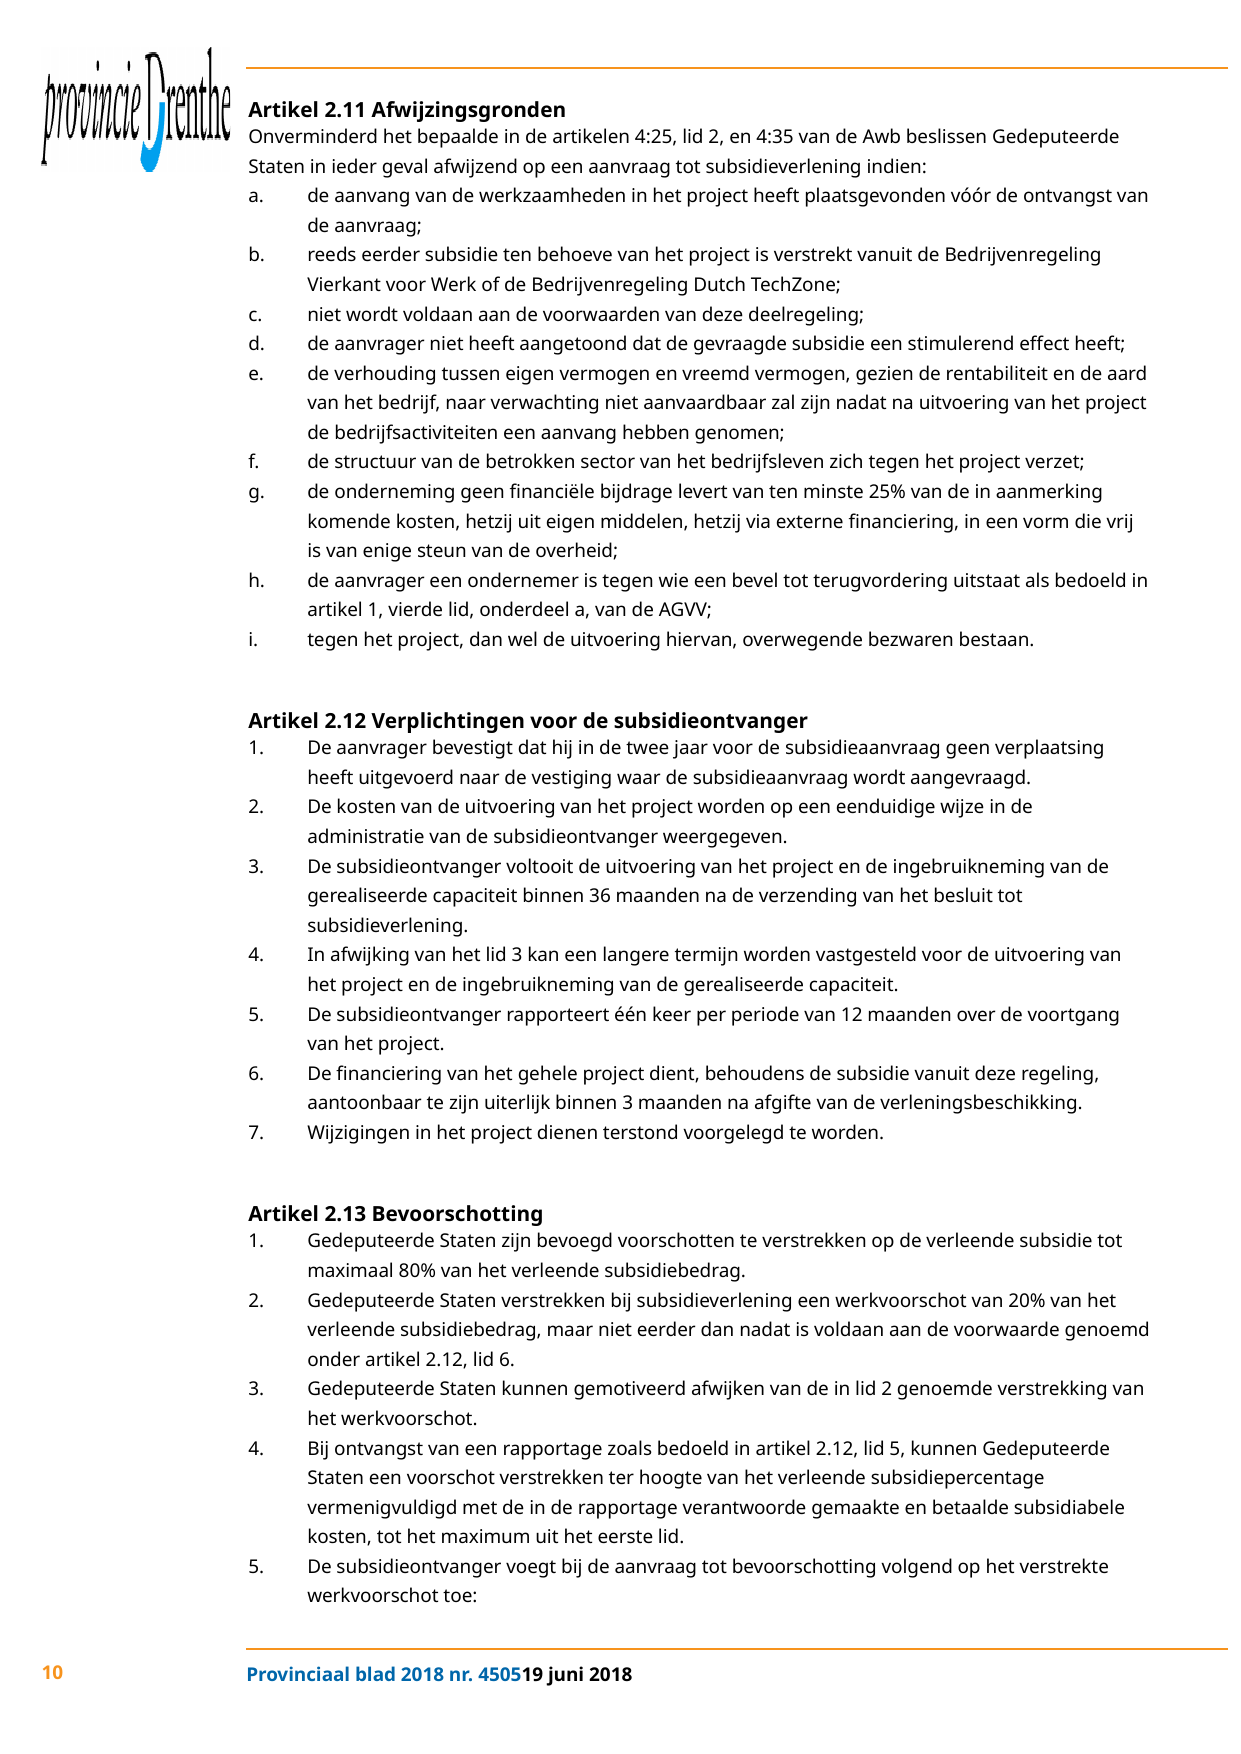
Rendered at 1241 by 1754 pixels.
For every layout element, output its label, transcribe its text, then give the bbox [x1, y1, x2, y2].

list de aanvrager een ondernemer is tegen wie een bevel tot terugvordering uitstaat als bedoeld in artikel 1, vierde lid, onderdeel a, van de AGVV; [248, 567, 1152, 622]
list Gedeputeerde Staten kunnen gemotiveerd afwijken van de in lid 2 genoemde verstrekking van het werkvoorschot. [248, 1376, 1152, 1431]
list De subsidieontvanger voltooit de uitvoering van het project en de ingebruikneming van de gerealiseerde capaciteit binnen 36 maanden na de verzending van het besluit tot subsidieverlening. [248, 853, 1152, 938]
list tegen het project, dan wel de uitvoering hiervan, overwegende bezwaren bestaan. [248, 626, 1152, 652]
list Gedeputeerde Staten verstrekken bij subsidieverlening een werkvoorschot van 20% van het verleende subsidiebedrag, maar niet eerder dan nadat is voldaan aan de voorwaarde genoemd onder artikel 2.12, lid 6. [248, 1287, 1152, 1372]
list niet wordt voldaan aan de voorwaarden van deze deelregeling; [248, 301, 1152, 326]
list De financiering van het gehele project dient, behoudens de subsidie vanuit deze regeling, aantoonbaar te zijn uiterlijk binnen 3 maanden na afgifte van de verleningsbeschikking. [248, 1060, 1152, 1115]
picture [41, 47, 231, 172]
list De subsidieontvanger voegt bij de aanvraag tot bevoorschotting volgend op het verstrekte werkvoorschot toe: [248, 1553, 1152, 1608]
list reeds eerder subsidie ten behoeve van het project is verstrekt vanuit de Bedrijvenregeling Vierkant voor Werk of de Bedrijvenregeling Dutch TechZone; [248, 242, 1152, 297]
list de verhouding tussen eigen vermogen en vreemd vermogen, gezien de rentabiliteit en de aard van het bedrijf, naar verwachting niet aanvaardbaar zal zijn nadat na uitvoering van het project de bedrijfsactiviteiten een aanvang hebben genomen; [248, 360, 1152, 445]
text Artikel 2.11 Afwijzingsgronden [248, 95, 1152, 123]
list de structuur van de betrokken sector van het bedrijfsleven zich tegen het project verzet; [248, 449, 1152, 474]
list Wijzigingen in het project dienen terstond voorgelegd te worden. [248, 1119, 1152, 1145]
list de onderneming geen financiële bijdrage levert van ten minste 25% van de in aanmerking komende kosten, hetzij uit eigen middelen, hetzij via externe financiering, in een vorm die vrij is van enige steun van de overheid; [248, 478, 1152, 563]
text Onverminderd het bepaalde in de artikelen 4:25, lid 2, en 4:35 van de Awb beslissen Gedeputeerde Staten in ieder geval afwijzend op een aanvraag tot subsidieverlening indien: [248, 123, 1152, 178]
list De subsidieontvanger rapporteert één keer per periode van 12 maanden over de voortgang van het project. [248, 1001, 1152, 1056]
list Gedeputeerde Staten zijn bevoegd voorschotten te verstrekken op de verleende subsidie tot maximaal 80% van het verleende subsidiebedrag. [248, 1228, 1152, 1283]
list De aanvrager bevestigt dat hij in de twee jaar voor de subsidieaanvraag geen verplaatsing heeft uitgevoerd naar de vestiging waar de subsidieaanvraag wordt aangevraagd. [248, 734, 1152, 790]
list Bij ontvangst van een rapportage zoals bedoeld in artikel 2.12, lid 5, kunnen Gedeputeerde Staten een voorschot verstrekken ter hoogte van het verleende subsidiepercentage vermenigvuldigd met de in de rapportage verantwoorde gemaakte en betaalde subsidiabele kosten, tot het maximum uit het eerste lid. [248, 1435, 1152, 1549]
list de aanvrager niet heeft aangetoond dat de gevraagde subsidie een stimulerend effect heeft; [248, 330, 1152, 356]
list In afwijking van het lid 3 kan een langere termijn worden vastgesteld voor de uitvoering van het project en de ingebruikneming van de gerealiseerde capaciteit. [248, 942, 1152, 997]
text Artikel 2.13 Bevoorschotting [248, 1199, 1152, 1228]
text Artikel 2.12 Verplichtingen voor de subsidieontvanger [248, 706, 1152, 734]
list de aanvang van de werkzaamheden in het project heeft plaatsgevonden vóór de ontvangst van de aanvraag; [248, 182, 1152, 238]
list De kosten van de uitvoering van het project worden op een eenduidige wijze in de administratie van de subsidieontvanger weergegeven. [248, 794, 1152, 849]
